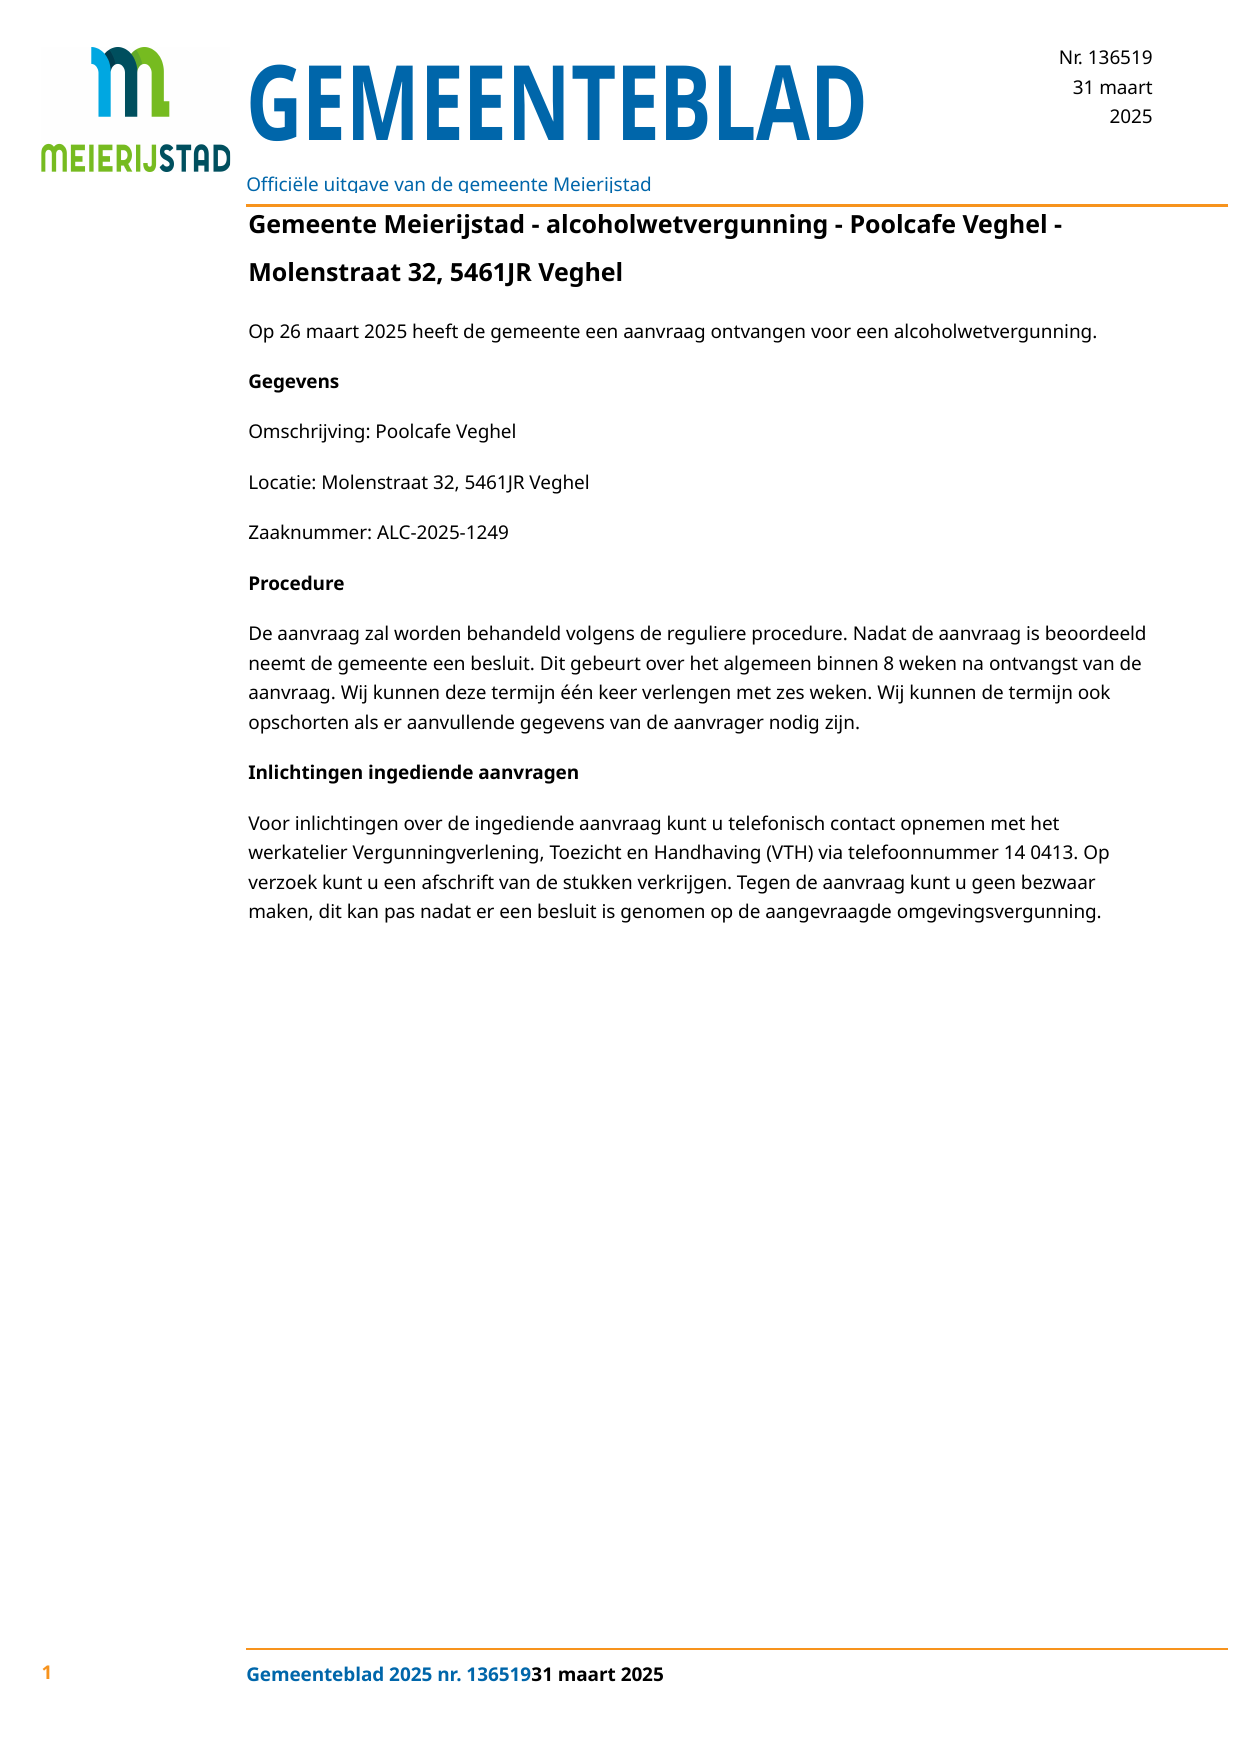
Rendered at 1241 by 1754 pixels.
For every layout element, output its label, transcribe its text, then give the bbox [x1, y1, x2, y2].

text Zaaknummer: ALC-2025-1249 [248, 519, 1152, 545]
text Op 26 maart 2025 heeft de gemeente een aanvraag ontvangen voor een alcoholwetvergunning. [248, 318, 1152, 344]
text Voor inlichtingen over de ingediende aanvraag kunt u telefonisch contact opnemen met het werkatelier Vergunningverlening, Toezicht en Handhaving (VTH) via telefoonnummer 14 0413. Op verzoek kunt u een afschrift van de stukken verkrijgen. Tegen de aanvraag kunt u geen bezwaar maken, dit kan pas nadat er een besluit is genomen op de aangevraagde omgevingsvergunning. [248, 810, 1152, 924]
text Procedure [248, 570, 1152, 596]
text Locatie: Molenstraat 32, 5461JR Veghel [248, 469, 1152, 495]
text Omschrijving: Poolcafe Veghel [248, 419, 1152, 444]
text Gegevens [248, 368, 1152, 394]
text De aanvraag zal worden behandeld volgens de reguliere procedure. Nadat de aanvraag is beoordeeld neemt de gemeente een besluit. Dit gebeurt over het algemeen binnen 8 weken na ontvangst van de aanvraag. Wij kunnen deze termijn één keer verlengen met zes weken. Wij kunnen de termijn ook opschorten als er aanvullende gegevens van de aanvrager nodig zijn. [248, 620, 1152, 735]
text Gemeente Meierijstad - alcoholwetvergunning - Poolcafe Veghel - Molenstraat 32, 5461JR Veghel [248, 207, 1152, 288]
text Inlichtingen ingediende aanvragen [248, 759, 1152, 785]
picture [41, 47, 231, 172]
